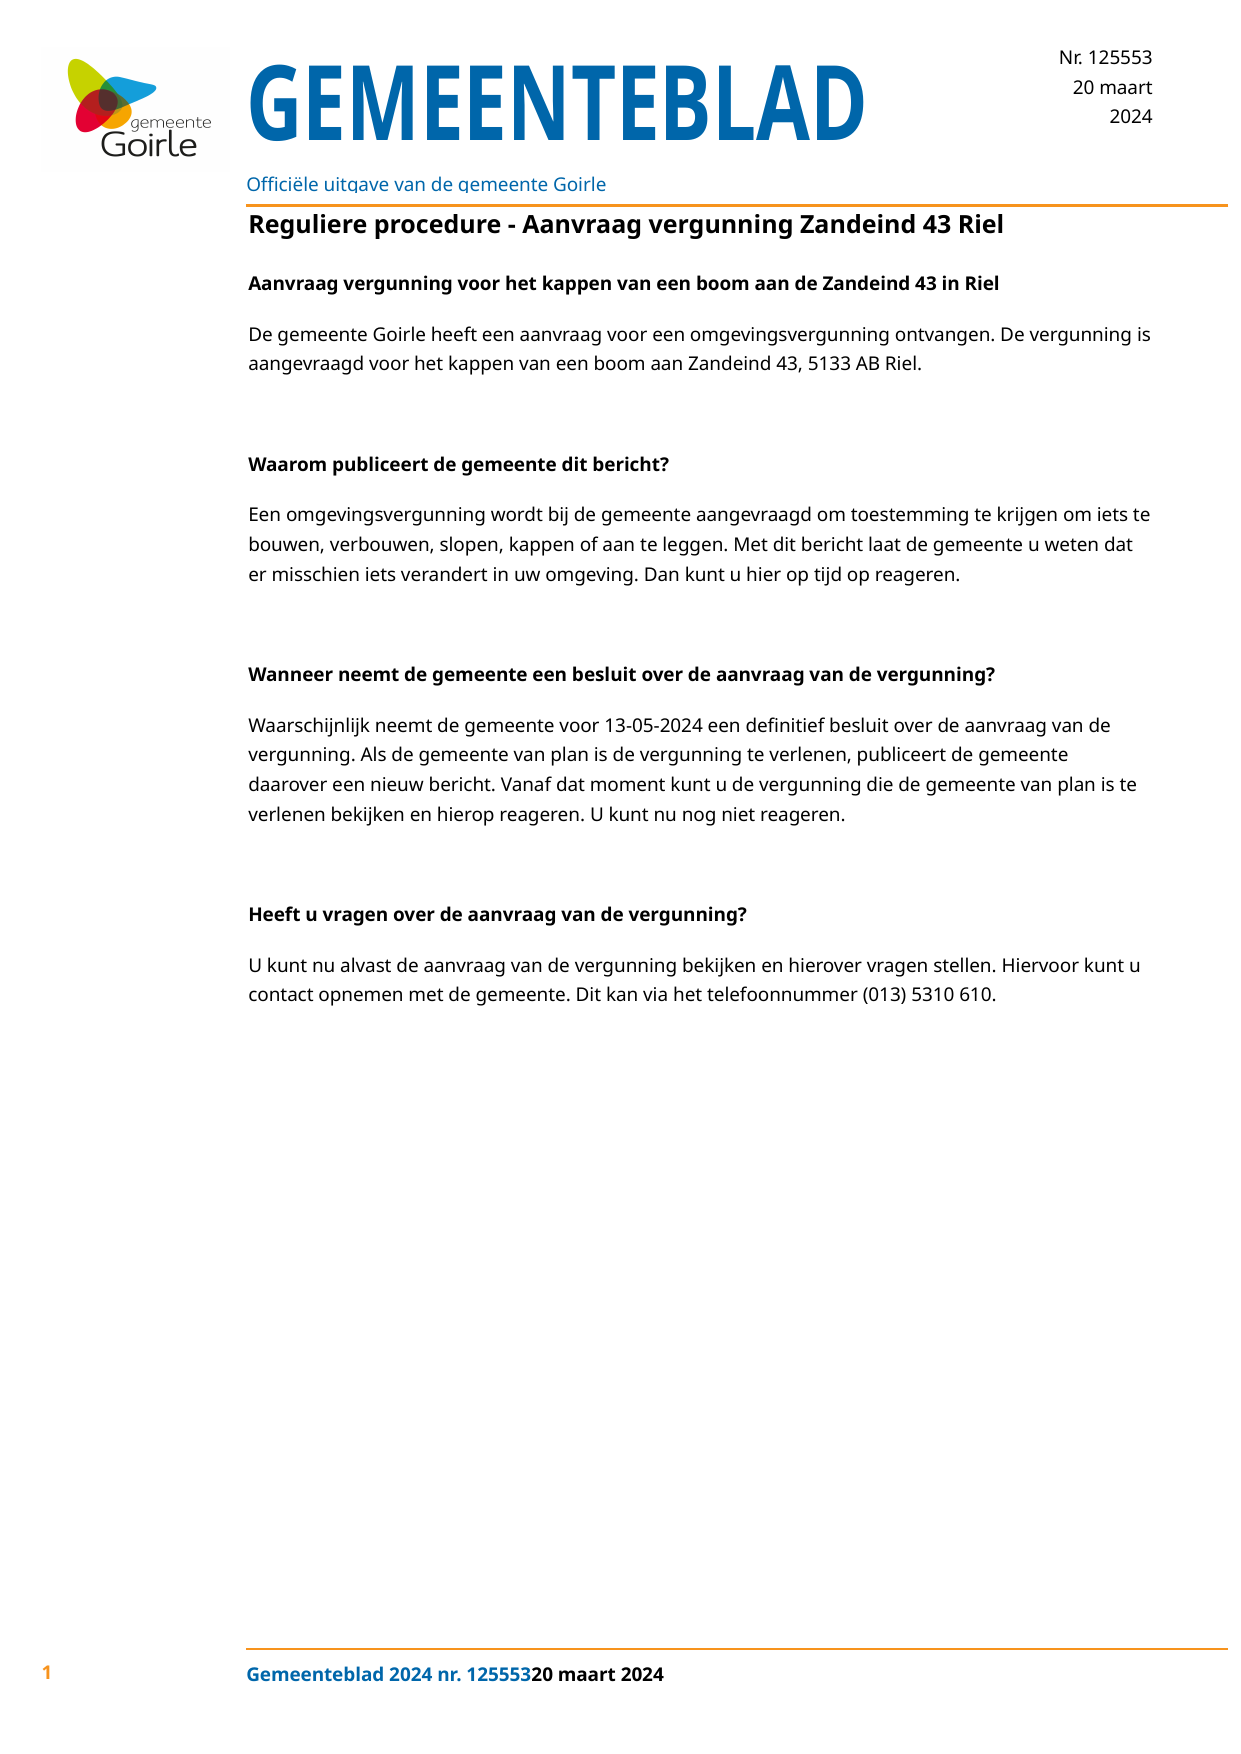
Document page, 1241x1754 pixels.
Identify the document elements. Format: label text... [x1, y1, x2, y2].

text Waarschijnlijk neemt de gemeente voor 13-05-2024 een definitief besluit over de aanvraag van de vergunning. Als de gemeente van plan is de vergunning te verlenen, publiceert de gemeente daarover een nieuw bericht. Vanaf dat moment kunt u de vergunning die de gemeente van plan is te verlenen bekijken en hierop reageren. U kunt nu nog niet reageren. [248, 712, 1152, 826]
text Wanneer neemt de gemeente een besluit over de aanvraag van de vergunning? [248, 662, 1152, 687]
text Heeft u vragen over de aanvraag van de vergunning? [248, 902, 1152, 927]
text Reguliere procedure - Aanvraag vergunning Zandeind 43 Riel [248, 207, 1152, 241]
text Aanvraag vergunning voor het kappen van een boom aan de Zandeind 43 in Riel [248, 270, 1152, 296]
text U kunt nu alvast de aanvraag van de vergunning bekijken en hierover vragen stellen. Hiervoor kunt u contact opnemen met de gemeente. Dit kan via het telefoonnummer (013) 5310 610. [248, 952, 1152, 1007]
text Een omgevingsvergunning wordt bij de gemeente aangevraagd om toestemming te krijgen om iets te bouwen, verbouwen, slopen, kappen of aan te leggen. Met dit bericht laat de gemeente u weten dat er misschien iets verandert in uw omgeving. Dan kunt u hier op tijd op reageren. [248, 502, 1152, 586]
text De gemeente Goirle heeft een aanvraag voor een omgevingsvergunning ontvangen. De vergunning is aangevraagd voor het kappen van een boom aan Zandeind 43, 5133 AB Riel. [248, 321, 1152, 376]
text Waarom publiceert de gemeente dit bericht? [248, 451, 1152, 477]
picture [41, 47, 231, 172]
